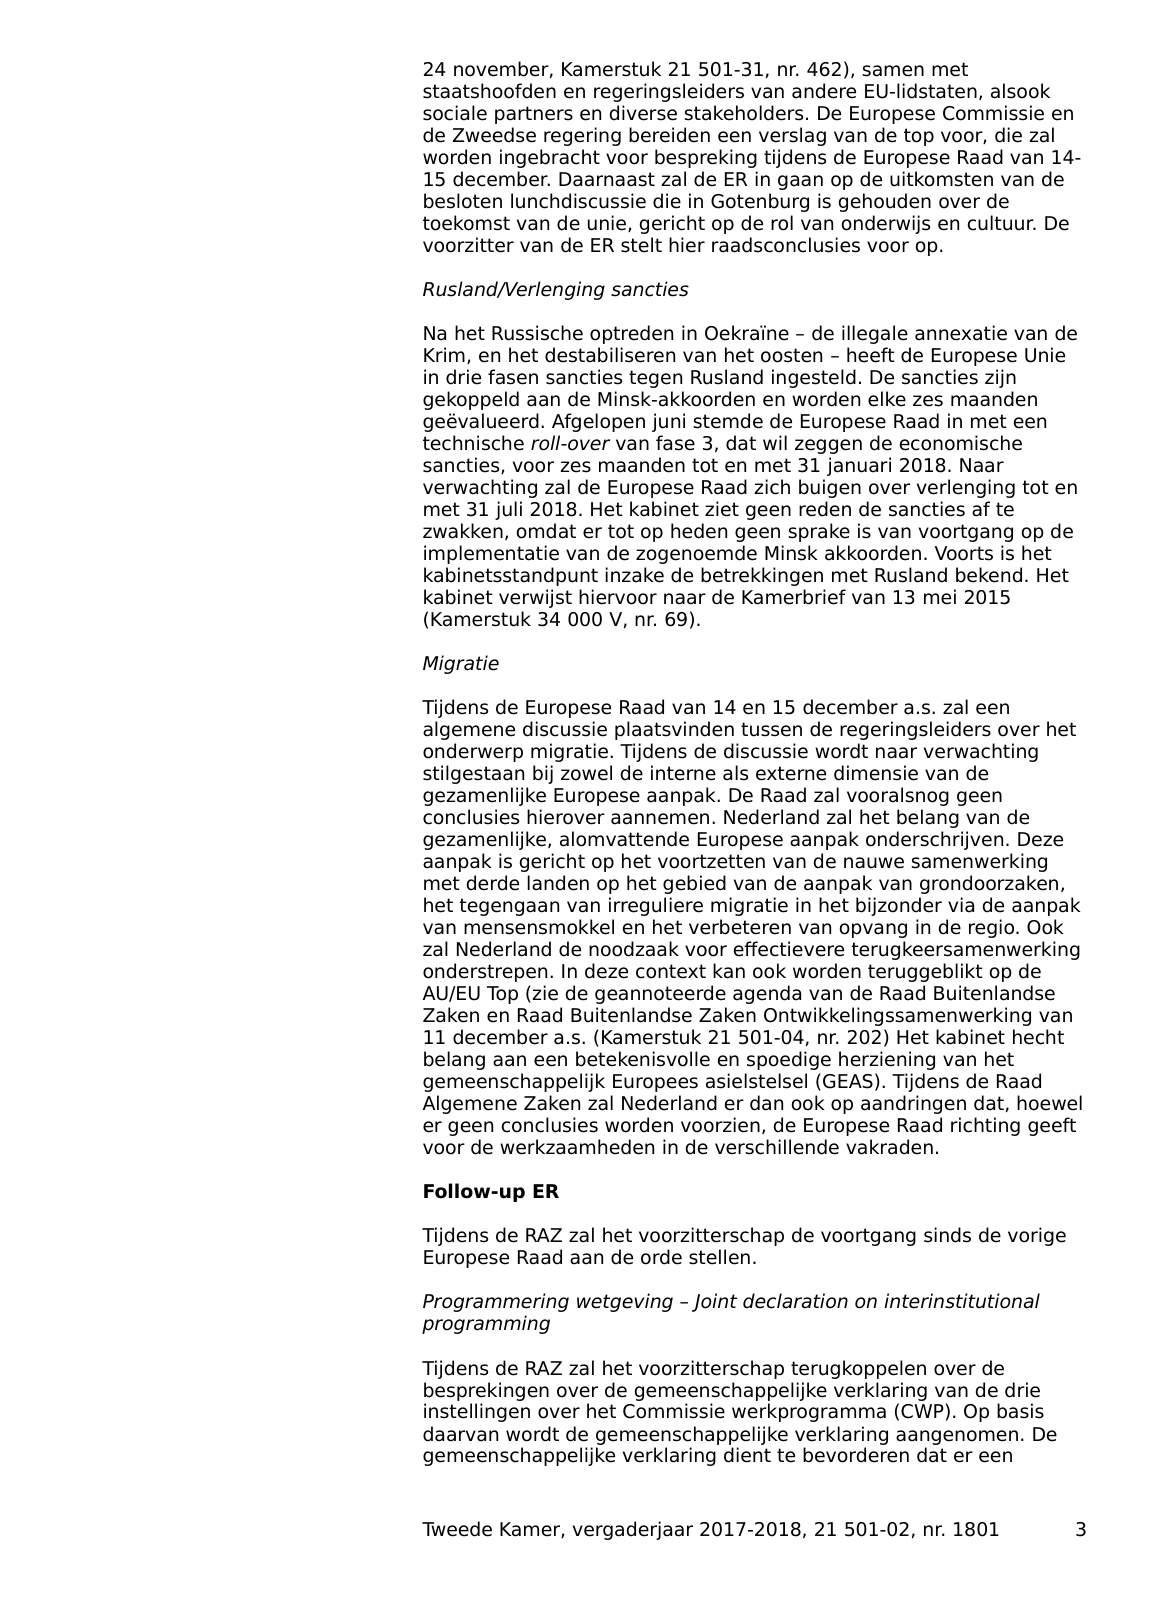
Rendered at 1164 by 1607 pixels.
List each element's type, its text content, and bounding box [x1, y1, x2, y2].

subtitle Migratie [422, 653, 1087, 675]
subtitle Follow-up ER [422, 1181, 1087, 1203]
text Tijdens de Europese Raad van 14 en 15 december a.s. zal een algemene discussie plaatsvinden tussen de regeringsleiders over het onderwerp migratie. Tijdens de discussie wordt naar verwachting stilgestaan bij zowel de interne als externe dimensie van de gezamenlijke Europese aanpak. De Raad zal vooralsnog geen conclusies hierover aannemen. Nederland zal het belang van de gezamenlijke, alomvattende Europese aanpak onderschrijven. Deze aanpak is gericht op het voortzetten van de nauwe samenwerking met derde landen op het gebied van de aanpak van grondoorzaken, het tegengaan van irreguliere migratie in het bijzonder via de aanpak van mensensmokkel en het verbeteren van opvang in de regio. Ook zal Nederland de noodzaak voor effectievere terugkeersamenwerking onderstrepen. In deze context kan ook worden teruggeblikt op de AU/EU Top (zie de geannoteerde agenda van de Raad Buitenlandse Zaken en Raad Buitenlandse Zaken Ontwikkelingssamenwerking van 11 december a.s. (Kamerstuk 21 501-04, nr. 202) Het kabinet hecht belang aan een betekenisvolle en spoedige herziening van het gemeenschappelijk Europees asielstelsel (GEAS). Tijdens de Raad Algemene Zaken zal Nederland er dan ook op aandringen dat, hoewel er geen conclusies worden voorzien, de Europese Raad richting geeft voor de werkzaamheden in de verschillende vakraden. [422, 697, 1087, 1159]
text Tijdens de RAZ zal het voorzitterschap terugkoppelen over de besprekingen over de gemeenschappelijke verklaring van de drie instellingen over het Commissie werkprogramma (CWP). Op basis daarvan wordt de gemeenschappelijke verklaring aangenomen. De gemeenschappelijke verklaring dient te bevorderen dat er een [422, 1357, 1087, 1467]
text 24 november, Kamerstuk 21 501-31, nr. 462), samen met staatshoofden en regeringsleiders van andere EU-lidstaten, alsook sociale partners en diverse stakeholders. De Europese Commissie en de Zweedse regering bereiden een verslag van de top voor, die zal worden ingebracht voor bespreking tijdens de Europese Raad van 14-15 december. Daarnaast zal de ER in gaan op de uitkomsten van de besloten lunchdiscussie die in Gotenburg is gehouden over de toekomst van de unie, gericht op de rol van onderwijs en cultuur. De voorzitter van de ER stelt hier raadsconclusies voor op. [422, 59, 1087, 257]
subtitle Programmering wetgeving – Joint declaration on interinstitutional programming [422, 1291, 1087, 1335]
text Tijdens de RAZ zal het voorzitterschap de voortgang sinds de vorige Europese Raad aan de orde stellen. [422, 1225, 1087, 1269]
text Na het Russische optreden in Oekraïne – de illegale annexatie van de Krim, en het destabiliseren van het oosten – heeft de Europese Unie in drie fasen sancties tegen Rusland ingesteld. De sancties zijn gekoppeld aan de Minsk-akkoorden en worden elke zes maanden geëvalueerd. Afgelopen juni stemde de Europese Raad in met een technische roll-over van fase 3, dat wil zeggen de economische sancties, voor zes maanden tot en met 31 januari 2018. Naar verwachting zal de Europese Raad zich buigen over verlenging tot en met 31 juli 2018. Het kabinet ziet geen reden de sancties af te zwakken, omdat er tot op heden geen sprake is van voortgang op de implementatie van de zogenoemde Minsk akkoorden. Voorts is het kabinetsstandpunt inzake de betrekkingen met Rusland bekend. Het kabinet verwijst hiervoor naar de Kamerbrief van 13 mei 2015 (Kamerstuk 34 000 V, nr. 69). [422, 323, 1087, 631]
subtitle Rusland/Verlenging sancties [422, 279, 1087, 301]
